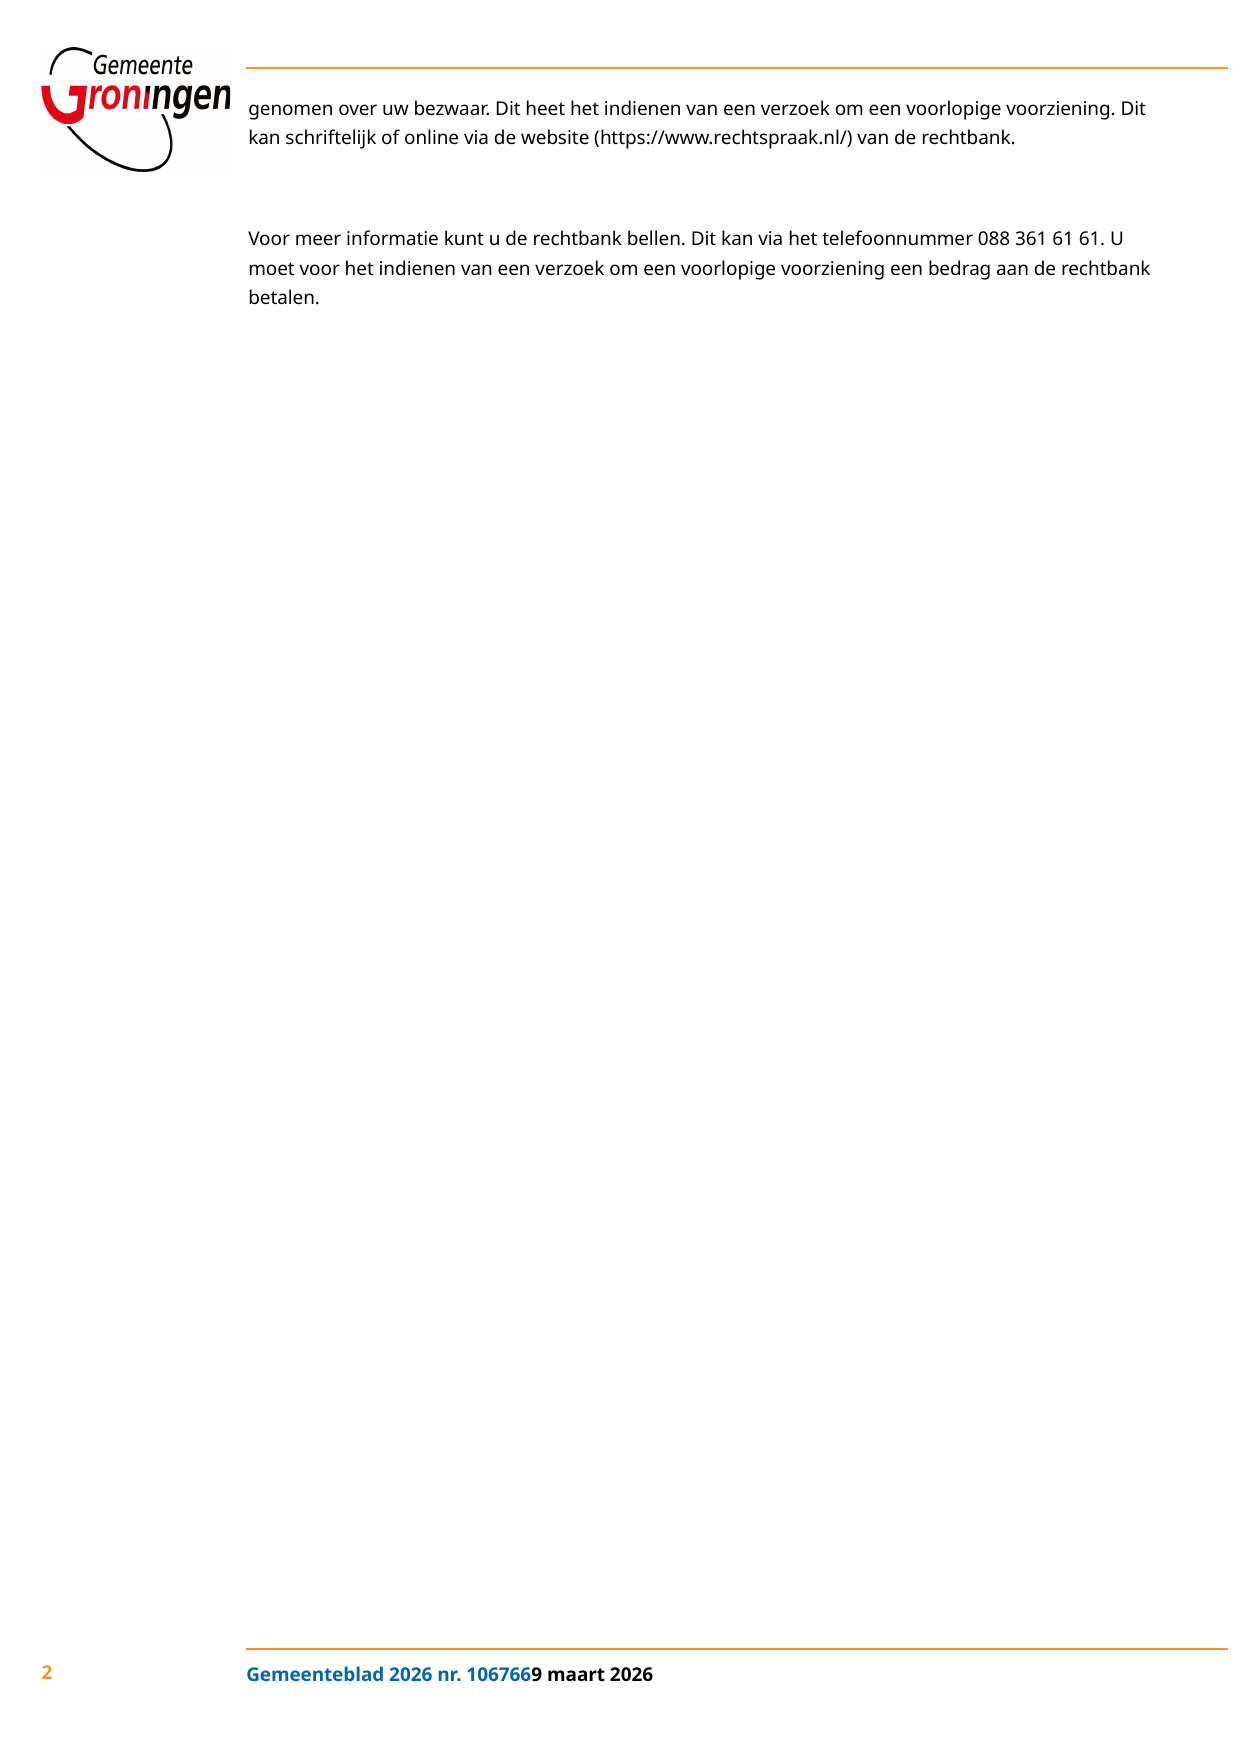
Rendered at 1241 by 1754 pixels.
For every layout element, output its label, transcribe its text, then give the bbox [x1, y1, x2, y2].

text genomen over uw bezwaar. Dit heet het indienen van een verzoek om een voorlopige voorziening. Dit kan schriftelijk of online via de website (https://www.rechtspraak.nl/) van de rechtbank. [248, 95, 1152, 150]
text Voor meer informatie kunt u de rechtbank bellen. Dit kan via het telefoonnummer 088 361 61 61. U moet voor het indienen van een verzoek om een voorlopige voorziening een bedrag aan de rechtbank betalen. [248, 225, 1152, 310]
picture [41, 47, 231, 172]
